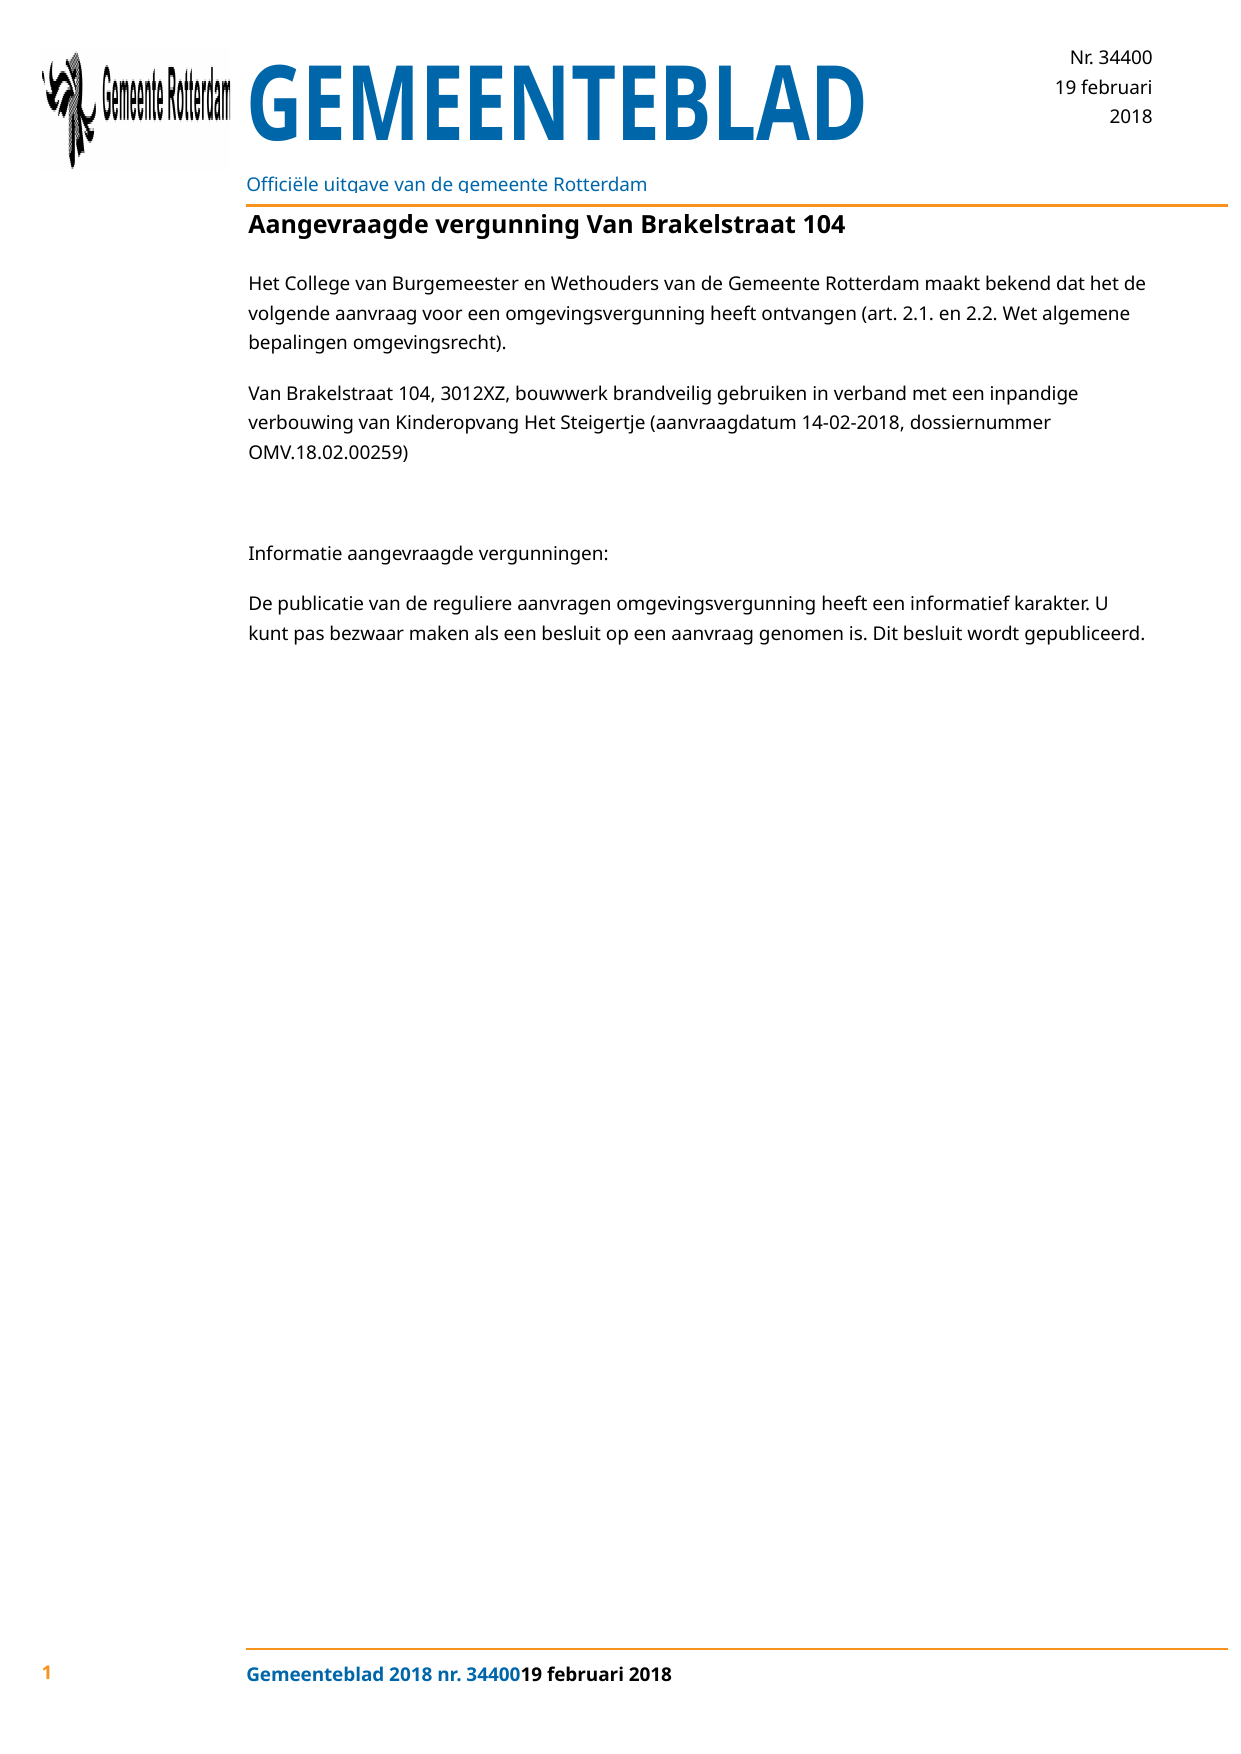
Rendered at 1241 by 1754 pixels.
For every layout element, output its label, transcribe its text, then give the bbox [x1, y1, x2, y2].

text Het College van Burgemeester en Wethouders van de Gemeente Rotterdam maakt bekend dat het de volgende aanvraag voor een omgevingsvergunning heeft ontvangen (art. 2.1. en 2.2. Wet algemene bepalingen omgevingsrecht). [248, 270, 1152, 355]
text De publicatie van de reguliere aanvragen omgevingsvergunning heeft een informatief karakter. U kunt pas bezwaar maken als een besluit op een aanvraag genomen is. Dit besluit wordt gepubliceerd. [248, 590, 1152, 646]
text Van Brakelstraat 104, 3012XZ, bouwwerk brandveilig gebruiken in verband met een inpandige verbouwing van Kinderopvang Het Steigertje (aanvraagdatum 14-02-2018, dossiernummer OMV.18.02.00259) [248, 380, 1152, 465]
picture [41, 47, 231, 172]
text Aangevraagde vergunning Van Brakelstraat 104 [248, 207, 1152, 241]
text Informatie aangevraagde vergunningen: [248, 540, 1152, 566]
